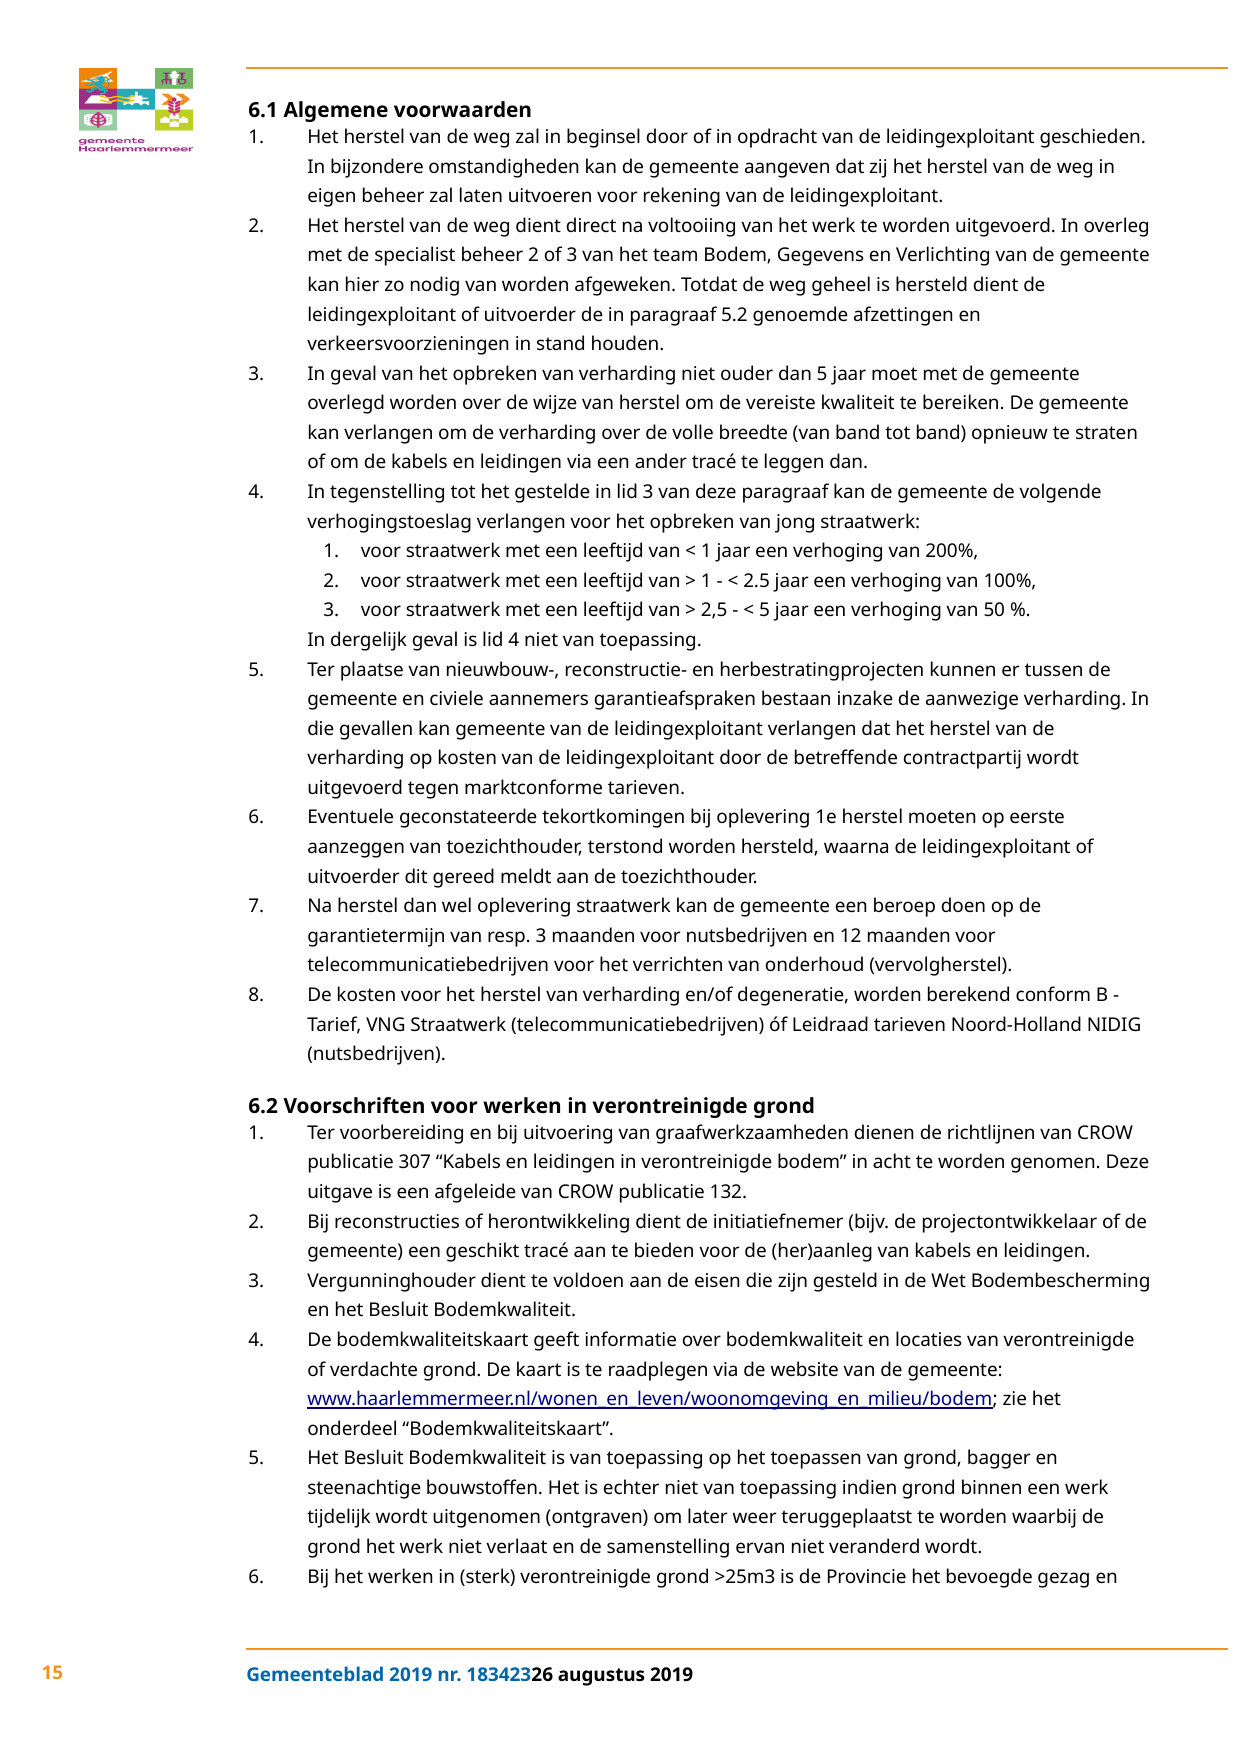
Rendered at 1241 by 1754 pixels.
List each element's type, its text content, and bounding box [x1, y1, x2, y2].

list De kosten voor het herstel van verharding en/of degeneratie, worden berekend conform B -Tarief, VNG Straatwerk (telecommunicatiebedrijven) óf Leidraad tarieven Noord-Holland NIDIG (nutsbedrijven). [248, 981, 1152, 1066]
list Het Besluit Bodemkwaliteit is van toepassing op het toepassen van grond, bagger en steenachtige bouwstoffen. Het is echter niet van toepassing indien grond binnen een werk tijdelijk wordt uitgenomen (ontgraven) om later weer teruggeplaatst te worden waarbij de grond het werk niet verlaat en de samenstelling ervan niet veranderd wordt. [248, 1444, 1152, 1559]
text 6.1 Algemene voorwaarden [248, 95, 1152, 123]
list voor straatwerk met een leeftijd van < 1 jaar een verhoging van 200%, [323, 537, 1152, 563]
text 6.2 Voorschriften voor werken in verontreinigde grond [248, 1091, 1152, 1119]
list Bij het werken in (sterk) verontreinigde grond >25m3 is de Provincie het bevoegde gezag en [248, 1563, 1152, 1589]
picture [41, 47, 231, 172]
list voor straatwerk met een leeftijd van > 1 - < 2.5 jaar een verhoging van 100%, [323, 567, 1152, 593]
list voor straatwerk met een leeftijd van > 2,5 - < 5 jaar een verhoging van 50 %. [323, 597, 1152, 622]
list In dergelijk geval is lid 4 niet van toepassing. [248, 626, 1152, 652]
list Na herstel dan wel oplevering straatwerk kan de gemeente een beroep doen op de garantietermijn van resp. 3 maanden voor nutsbedrijven en 12 maanden voor telecommunicatiebedrijven voor het verrichten van onderhoud (vervolgherstel). [248, 892, 1152, 977]
list Bij reconstructies of herontwikkeling dient de initiatiefnemer (bijv. de projectontwikkelaar of de gemeente) een geschikt tracé aan te bieden voor de (her)aanleg van kabels en leidingen. [248, 1208, 1152, 1263]
list In tegenstelling tot het gestelde in lid 3 van deze paragraaf kan de gemeente de volgende verhogingstoeslag verlangen voor het opbreken van jong straatwerk: [248, 478, 1152, 533]
list De bodemkwaliteitskaart geeft informatie over bodemkwaliteit en locaties van verontreinigde of verdachte grond. De kaart is te raadplegen via de website van de gemeente: www.haarlemmermeer.nl/wonen_en_leven/woonomgeving_en_milieu/bodem; zie het onderdeel “Bodemkwaliteitskaart”. [248, 1326, 1152, 1441]
list Vergunninghouder dient te voldoen aan de eisen die zijn gesteld in de Wet Bodembescherming en het Besluit Bodemkwaliteit. [248, 1267, 1152, 1322]
list Ter plaatse van nieuwbouw-, reconstructie- en herbestratingprojecten kunnen er tussen de gemeente en civiele aannemers garantieafspraken bestaan inzake de aanwezige verharding. In die gevallen kan gemeente van de leidingexploitant verlangen dat het herstel van de verharding op kosten van de leidingexploitant door de betreffende contractpartij wordt uitgevoerd tegen marktconforme tarieven. [248, 656, 1152, 800]
list Ter voorbereiding en bij uitvoering van graafwerkzaamheden dienen de richtlijnen van CROW publicatie 307 “Kabels en leidingen in verontreinigde bodem” in acht te worden genomen. Deze uitgave is een afgeleide van CROW publicatie 132. [248, 1119, 1152, 1204]
list Eventuele geconstateerde tekortkomingen bij oplevering 1e herstel moeten op eerste aanzeggen van toezichthouder, terstond worden hersteld, waarna de leidingexploitant of uitvoerder dit gereed meldt aan de toezichthouder. [248, 804, 1152, 888]
list Het herstel van de weg dient direct na voltooiing van het werk te worden uitgevoerd. In overleg met de specialist beheer 2 of 3 van het team Bodem, Gegevens en Verlichting van de gemeente kan hier zo nodig van worden afgeweken. Totdat de weg geheel is hersteld dient de leidingexploitant of uitvoerder de in paragraaf 5.2 genoemde afzettingen en verkeersvoorzieningen in stand houden. [248, 212, 1152, 356]
list In geval van het opbreken van verharding niet ouder dan 5 jaar moet met de gemeente overlegd worden over de wijze van herstel om de vereiste kwaliteit te bereiken. De gemeente kan verlangen om de verharding over de volle breedte (van band tot band) opnieuw te straten of om de kabels en leidingen via een ander tracé te leggen dan. [248, 360, 1152, 474]
list Het herstel van de weg zal in beginsel door of in opdracht van de leidingexploitant geschieden. In bijzondere omstandigheden kan de gemeente aangeven dat zij het herstel van de weg in eigen beheer zal laten uitvoeren voor rekening van de leidingexploitant. [248, 123, 1152, 208]
